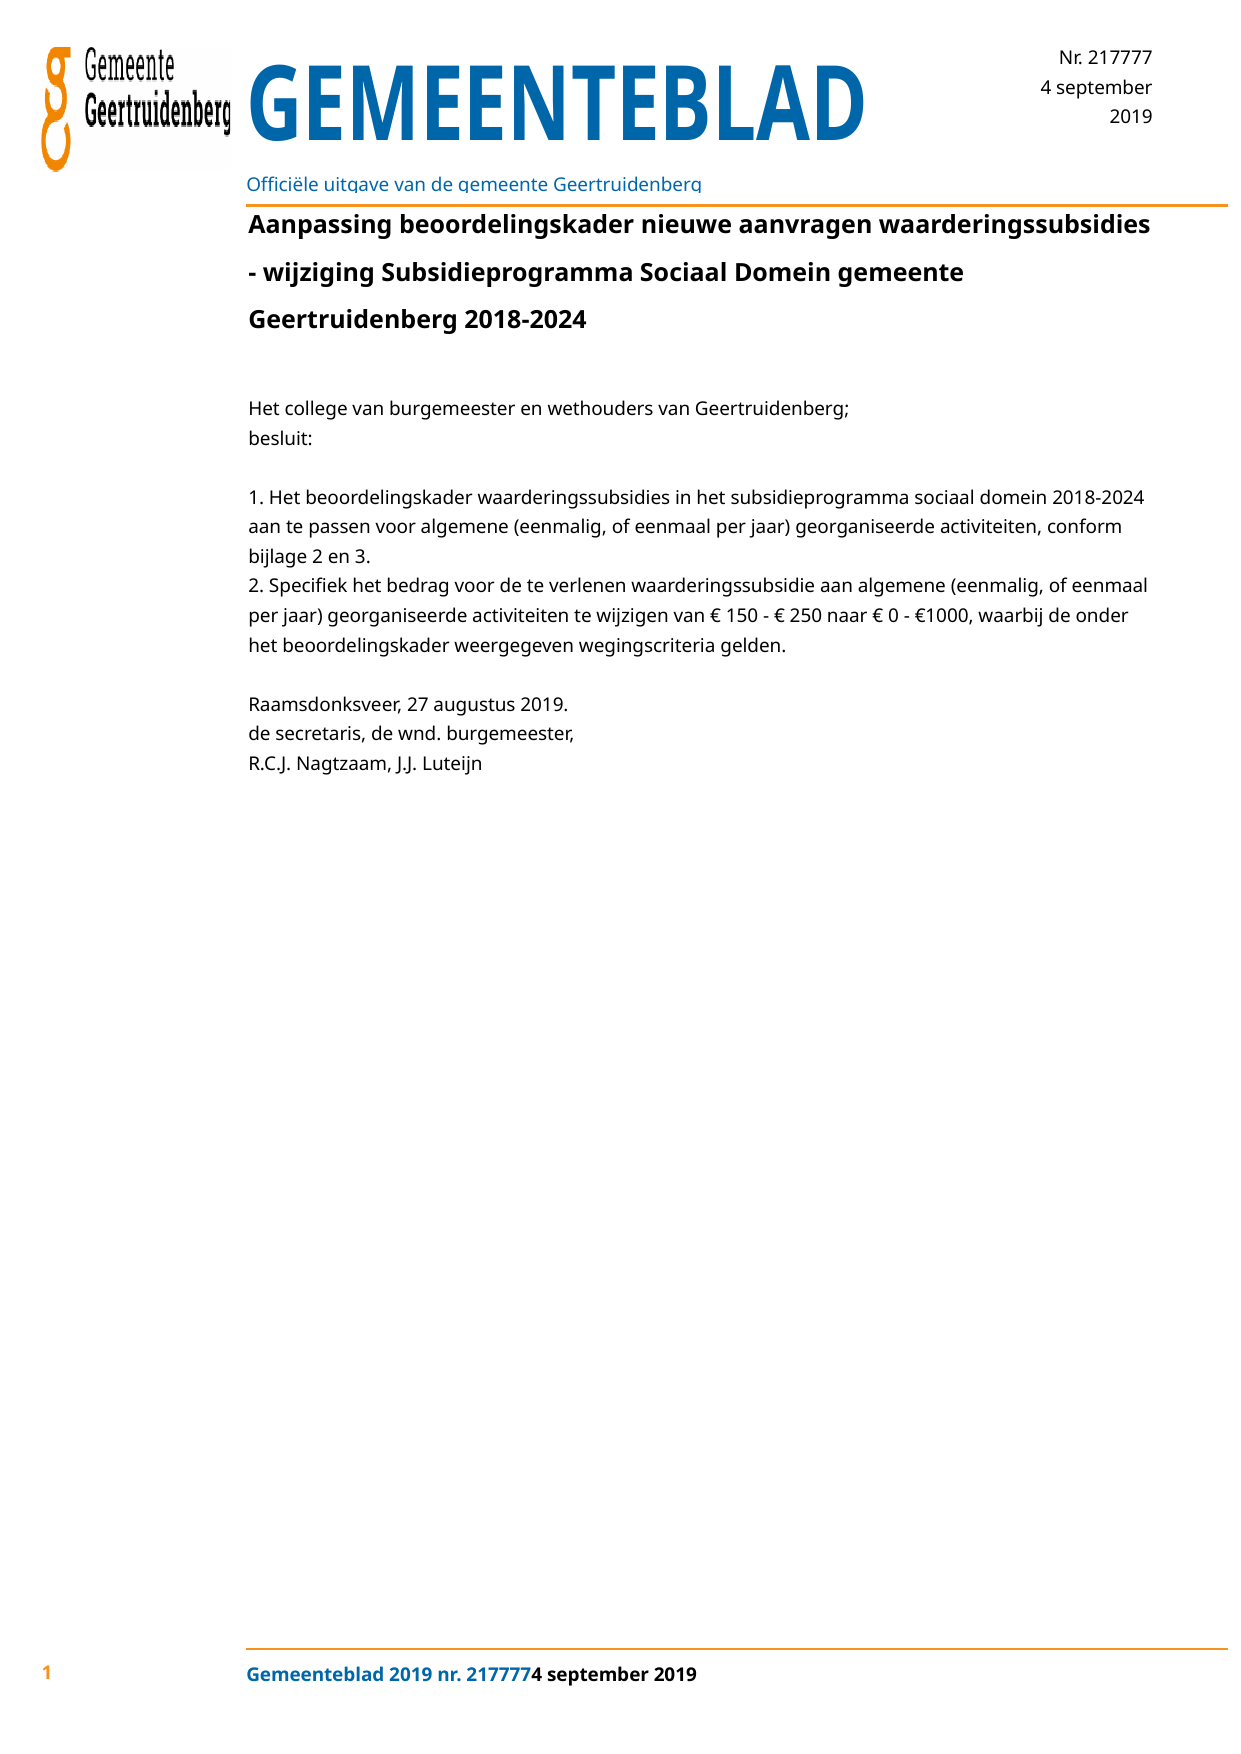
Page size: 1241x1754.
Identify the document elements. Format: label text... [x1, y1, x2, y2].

text Raamsdonksveer, 27 augustus 2019. [248, 691, 1152, 717]
text besluit: [248, 425, 1152, 450]
text de secretaris, de wnd. burgemeester, [248, 721, 1152, 746]
text Het college van burgemeester en wethouders van Geertruidenberg; [248, 395, 1152, 421]
text Aanpassing beoordelingskader nieuwe aanvragen waarderingssubsidies - wijziging Subsidieprogramma Sociaal Domein gemeente Geertruidenberg 2018-2024 [248, 207, 1152, 336]
text 2. Specifiek het bedrag voor de te verlenen waarderingssubsidie aan algemene (eenmalig, of eenmaal per jaar) georganiseerde activiteiten te wijzigen van € 150 - € 250 naar € 0 - €1000, waarbij de onder het beoordelingskader weergegeven wegingscriteria gelden. [248, 573, 1152, 657]
text 1. Het beoordelingskader waarderingssubsidies in het subsidieprogramma sociaal domein 2018-2024 aan te passen voor algemene (eenmalig, of eenmaal per jaar) georganiseerde activiteiten, conform bijlage 2 en 3. [248, 484, 1152, 569]
text R.C.J. Nagtzaam, J.J. Luteijn [248, 750, 1152, 776]
picture [41, 47, 231, 172]
